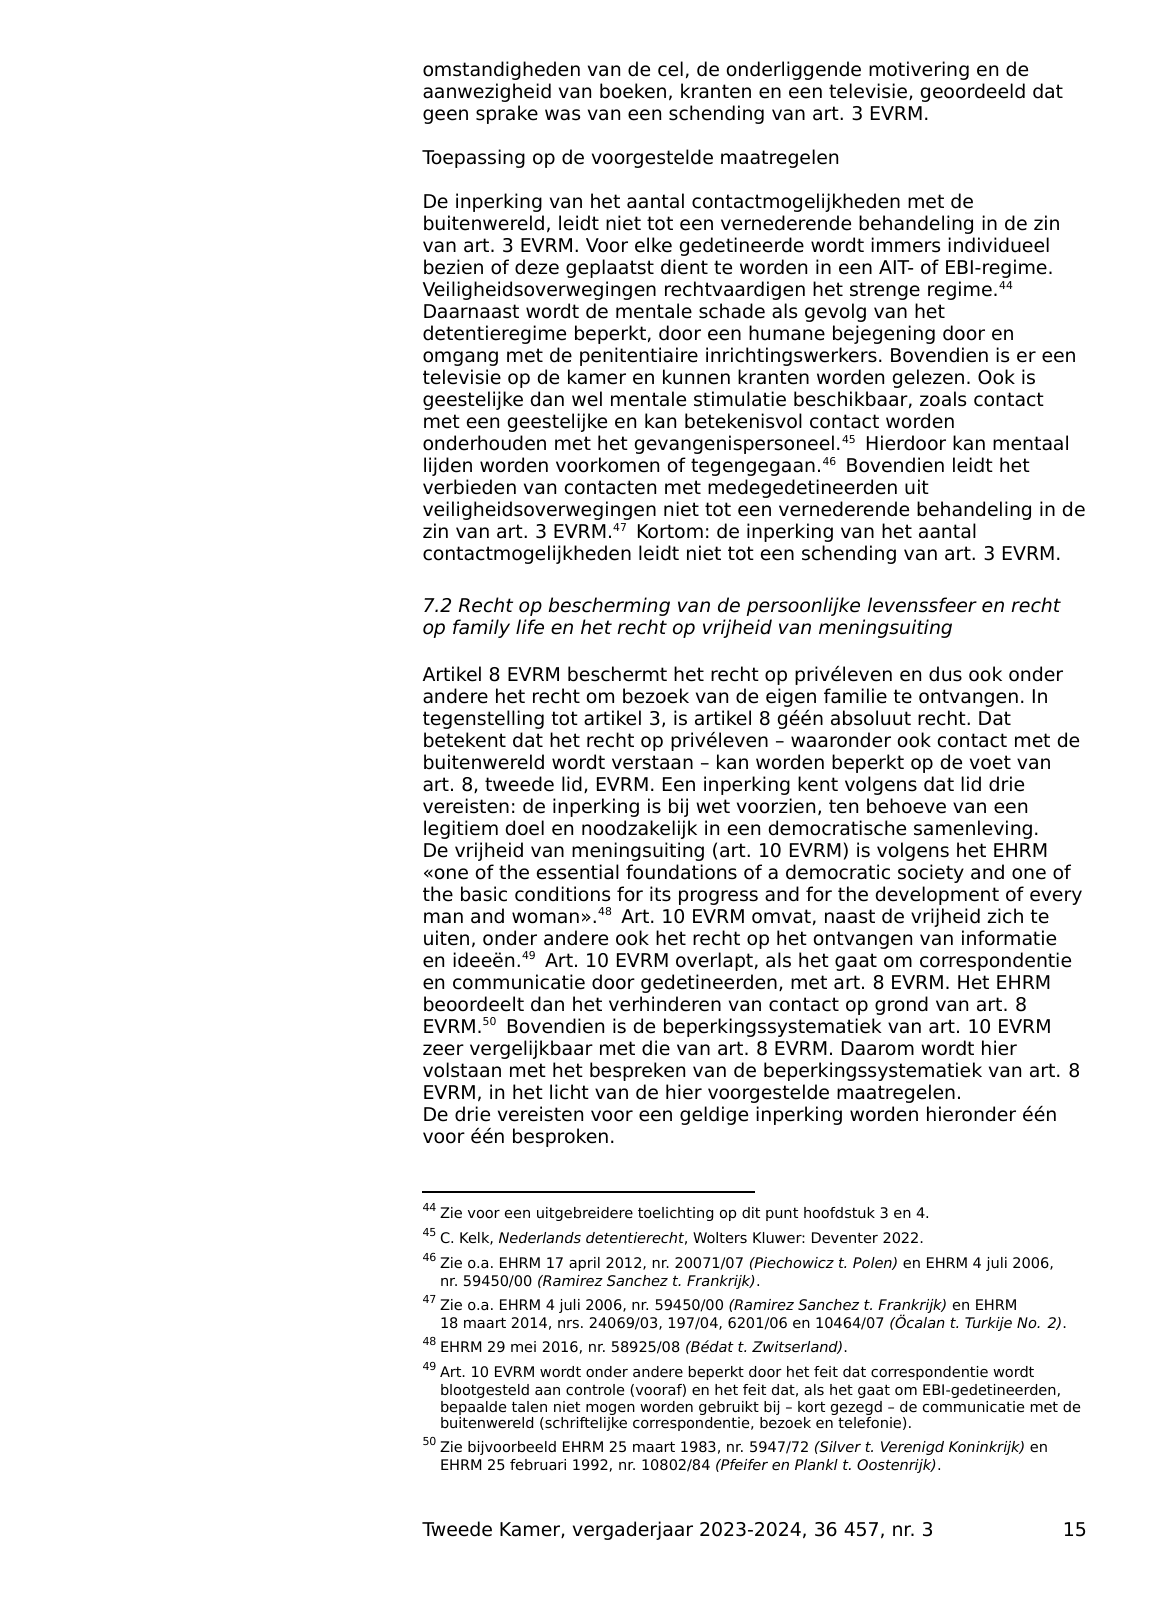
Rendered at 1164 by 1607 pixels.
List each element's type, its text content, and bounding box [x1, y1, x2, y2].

text De vrijheid van meningsuiting (art. 10 EVRM) is volgens het EHRM «one of the essential foundations of a democratic society and one of the basic conditions for its progress and for the development of every man and woman». Art. 10 EVRM omvat, naast de vrijheid zich te uiten, onder andere ook het recht op het ontvangen van informatie en ideeën. Art. 10 EVRM overlapt, als het gaat om correspondentie en communicatie door gedetineerden, met art. 8 EVRM. Het EHRM beoordeelt dan het verhinderen van contact op grond van art. 8 EVRM. Bovendien is de beperkingssystematiek van art. 10 EVRM zeer vergelijkbaar met die van art. 8 EVRM. Daarom wordt hier volstaan met het bespreken van de beperkingssystematiek van art. 8 EVRM, in het licht van de hier voorgestelde maatregelen. [422, 840, 1087, 1103]
subtitle 7.2 Recht op bescherming van de persoonlijke levenssfeer en recht op family life en het recht op vrijheid van meningsuiting [422, 595, 1087, 639]
text EHRM 29 mei 2016, nr. 58925/08 (Bédat t. Zwitserland). [422, 1335, 1087, 1357]
subtitle Toepassing op de voorgestelde maatregelen [422, 147, 1087, 169]
text omstandigheden van de cel, de onderliggende motivering en de aanwezigheid van boeken, kranten en een televisie, geoordeeld dat geen sprake was van een schending van art. 3 EVRM. [422, 59, 1087, 125]
text Zie voor een uitgebreidere toelichting op dit punt hoofdstuk 3 en 4. [422, 1201, 1087, 1223]
text Zie bijvoorbeeld EHRM 25 maart 1983, nr. 5947/72 (Silver t. Verenigd Koninkrijk) en EHRM 25 februari 1992, nr. 10802/84 (Pfeifer en Plankl t. Oostenrijk). [422, 1435, 1087, 1474]
text Zie o.a. EHRM 4 juli 2006, nr. 59450/00 (Ramirez Sanchez t. Frankrijk) en EHRM 18 maart 2014, nrs. 24069/03, 197/04, 6201/06 en 10464/07 (Öcalan t. Turkije No. 2). [422, 1293, 1087, 1332]
text De drie vereisten voor een geldige inperking worden hieronder één voor één besproken. [422, 1103, 1087, 1147]
text Art. 10 EVRM wordt onder andere beperkt door het feit dat correspondentie wordt blootgesteld aan controle (vooraf) en het feit dat, als het gaat om EBI-gedetineerden, bepaalde talen niet mogen worden gebruikt bij – kort gezegd – de communicatie met de buitenwereld (schriftelijke correspondentie, bezoek en telefonie). [422, 1360, 1087, 1432]
text De inperking van het aantal contactmogelijkheden met de buitenwereld, leidt niet tot een vernederende behandeling in de zin van art. 3 EVRM. Voor elke gedetineerde wordt immers individueel bezien of deze geplaatst dient te worden in een AIT- of EBI-regime. Veiligheidsoverwegingen rechtvaardigen het strenge regime. Daarnaast wordt de mentale schade als gevolg van het detentieregime beperkt, door een humane bejegening door en omgang met de penitentiaire inrichtingswerkers. Bovendien is er een televisie op de kamer en kunnen kranten worden gelezen. Ook is geestelijke dan wel mentale stimulatie beschikbaar, zoals contact met een geestelijke en kan betekenisvol contact worden onderhouden met het gevangenispersoneel. Hierdoor kan mentaal lijden worden voorkomen of tegengegaan. Bovendien leidt het verbieden van contacten met medegedetineerden uit veiligheidsoverwegingen niet tot een vernederende behandeling in de zin van art. 3 EVRM. Kortom: de inperking van het aantal contactmogelijkheden leidt niet tot een schending van art. 3 EVRM. [422, 191, 1087, 565]
text Zie o.a. EHRM 17 april 2012, nr. 20071/07 (Piechowicz t. Polen) en EHRM 4 juli 2006, nr. 59450/00 (Ramirez Sanchez t. Frankrijk). [422, 1251, 1087, 1290]
text Artikel 8 EVRM beschermt het recht op privéleven en dus ook onder andere het recht om bezoek van de eigen familie te ontvangen. In tegenstelling tot artikel 3, is artikel 8 géén absoluut recht. Dat betekent dat het recht op privéleven – waaronder ook contact met de buitenwereld wordt verstaan – kan worden beperkt op de voet van art. 8, tweede lid, EVRM. Een inperking kent volgens dat lid drie vereisten: de inperking is bij wet voorzien, ten behoeve van een legitiem doel en noodzakelijk in een democratische samenleving. [422, 664, 1087, 840]
text C. Kelk, Nederlands detentierecht, Wolters Kluwer: Deventer 2022. [422, 1226, 1087, 1248]
